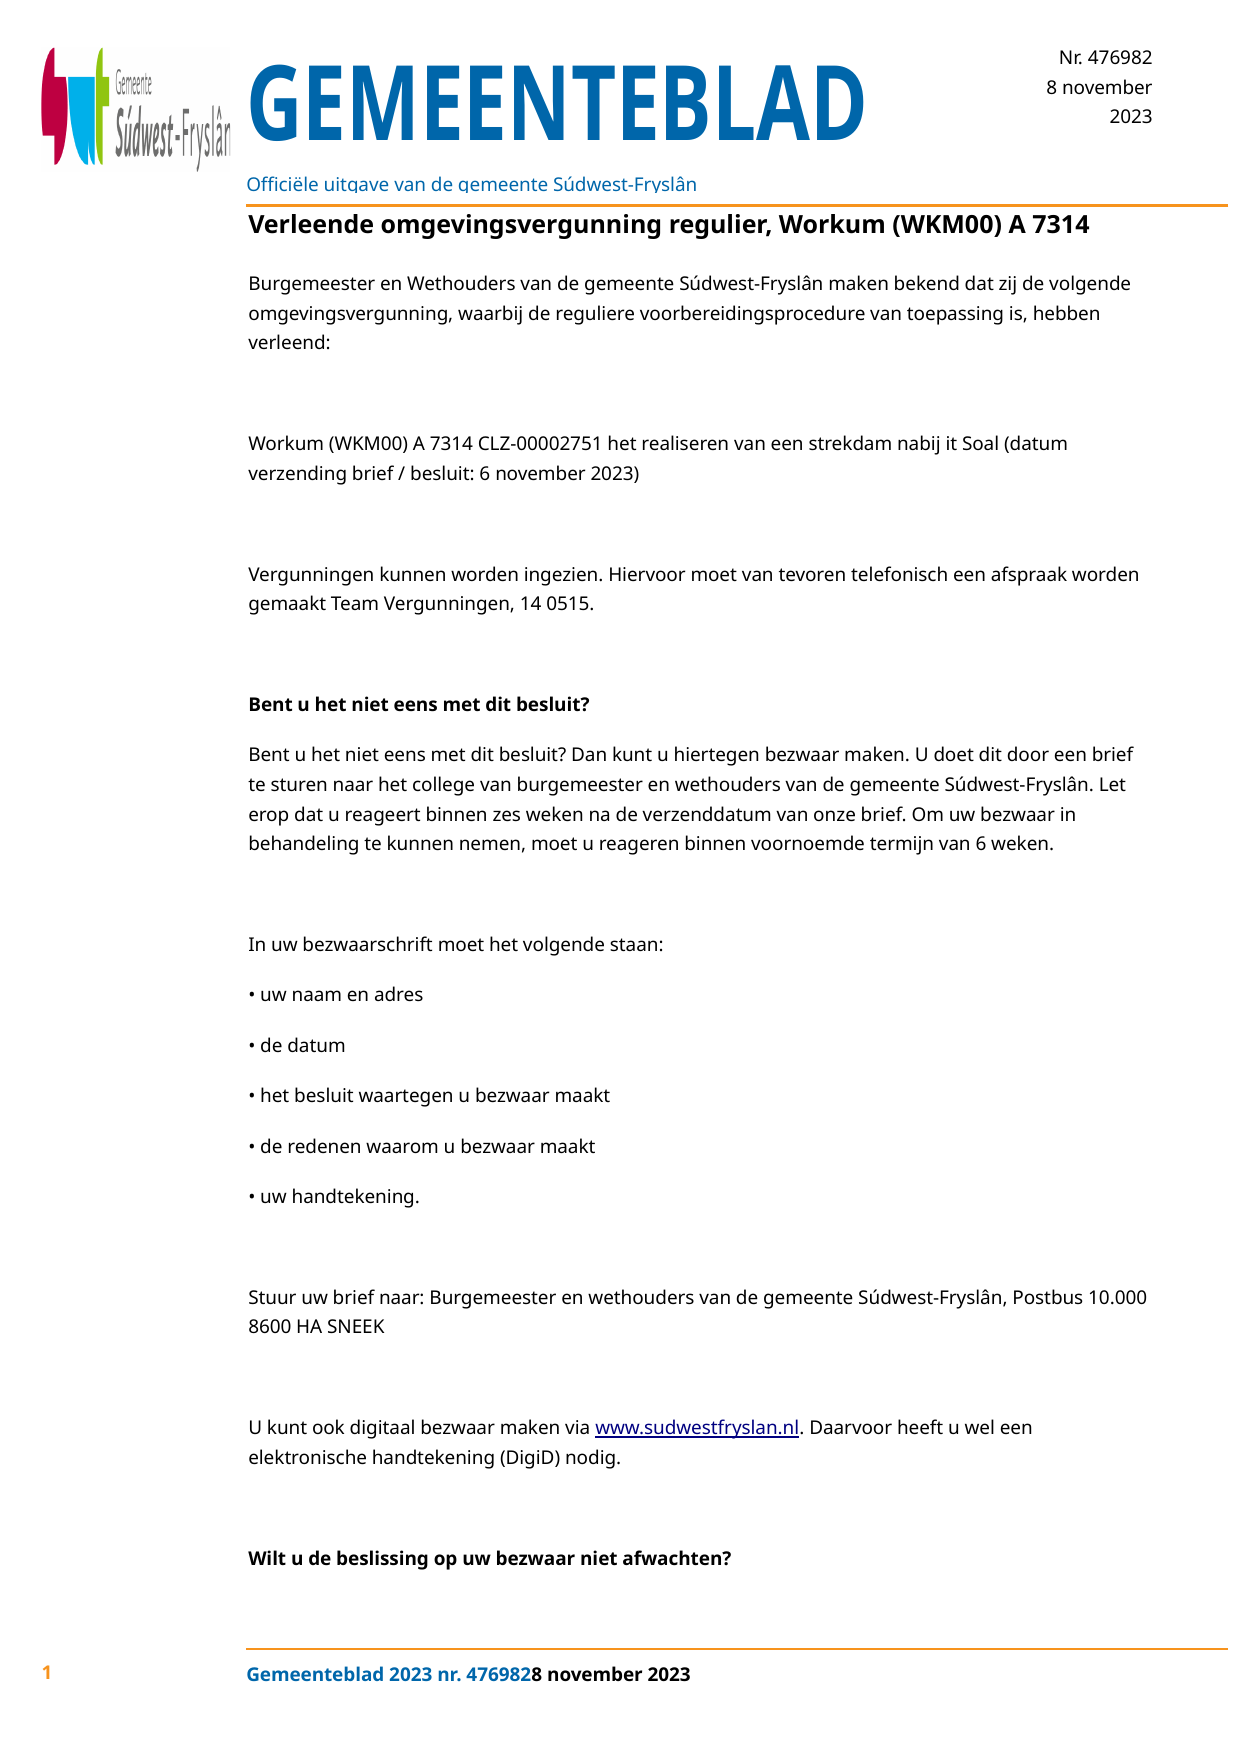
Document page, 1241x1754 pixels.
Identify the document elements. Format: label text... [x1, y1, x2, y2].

text Vergunningen kunnen worden ingezien. Hiervoor moet van tevoren telefonisch een afspraak worden gemaakt Team Vergunningen, 14 0515. [248, 561, 1152, 616]
text Stuur uw brief naar: Burgemeester en wethouders van de gemeente Súdwest-Fryslân, Postbus 10.000 8600 HA SNEEK [248, 1284, 1152, 1339]
text In uw bezwaarschrift moet het volgende staan: [248, 931, 1152, 957]
text Bent u het niet eens met dit besluit? Dan kunt u hiertegen bezwaar maken. U doet dit door een brief te sturen naar het college van burgemeester en wethouders van de gemeente Súdwest-Fryslân. Let erop dat u reageert binnen zes weken na de verzenddatum van onze brief. Om uw bezwaar in behandeling te kunnen nemen, moet u reageren binnen voornoemde termijn van 6 weken. [248, 742, 1152, 856]
text Burgemeester en Wethouders van de gemeente Súdwest-Fryslân maken bekend dat zij de volgende omgevingsvergunning, waarbij de reguliere voorbereidingsprocedure van toepassing is, hebben verleend: [248, 270, 1152, 355]
text • het besluit waartegen u bezwaar maakt [248, 1082, 1152, 1108]
text U kunt ook digitaal bezwaar maken via www.sudwestfryslan.nl. Daarvoor heeft u wel een elektronische handtekening (DigiD) nodig. [248, 1414, 1152, 1470]
text Bent u het niet eens met dit besluit? [248, 691, 1152, 717]
text • uw naam en adres [248, 982, 1152, 1007]
text • de redenen waarom u bezwaar maakt [248, 1133, 1152, 1158]
text Wilt u de beslissing op uw bezwaar niet afwachten? [248, 1545, 1152, 1571]
text Verleende omgevingsvergunning regulier, Workum (WKM00) A 7314 [248, 207, 1152, 241]
text • de datum [248, 1032, 1152, 1058]
text Workum (WKM00) A 7314 CLZ-00002751 het realiseren van een strekdam nabij it Soal (datum verzending brief / besluit: 6 november 2023) [248, 430, 1152, 486]
picture [41, 47, 231, 172]
text • uw handtekening. [248, 1183, 1152, 1209]
